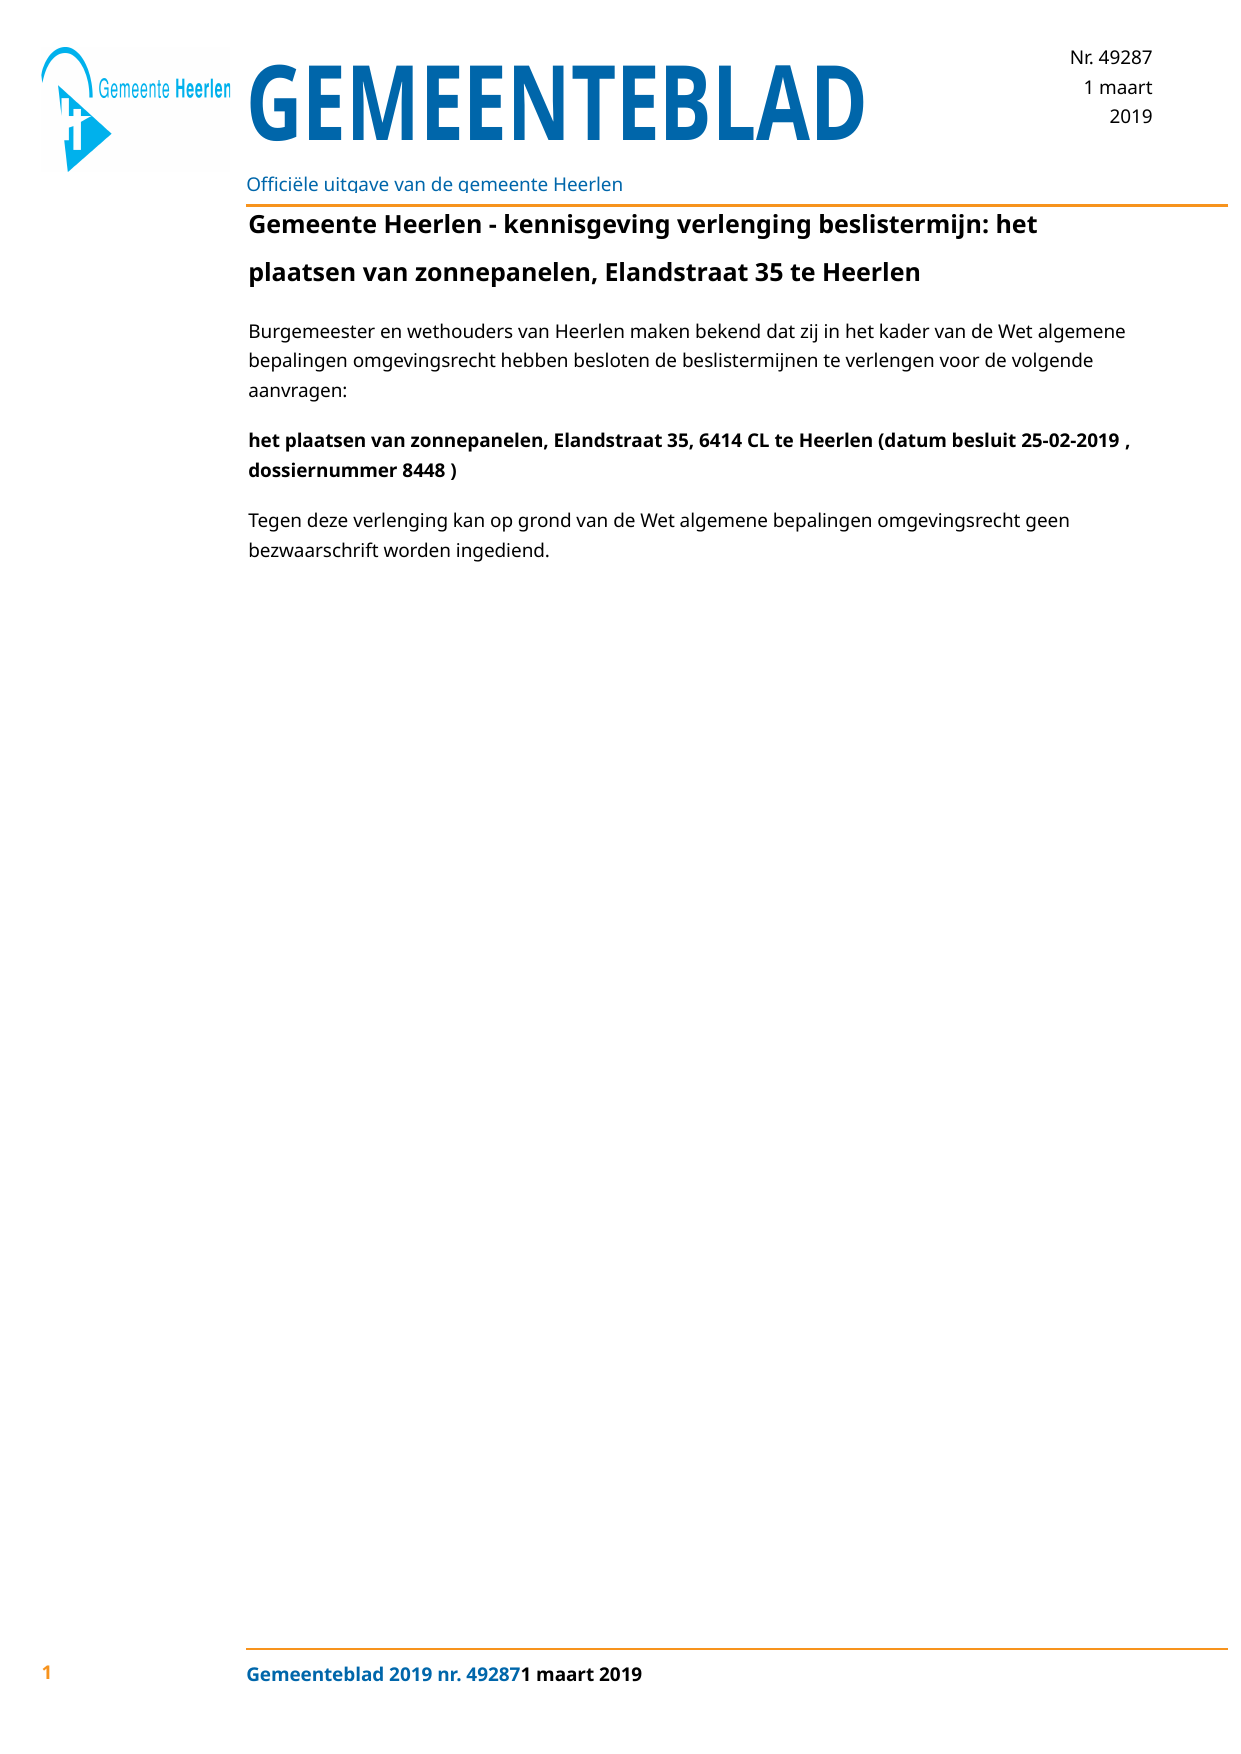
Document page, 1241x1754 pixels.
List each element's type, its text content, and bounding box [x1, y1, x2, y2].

text het plaatsen van zonnepanelen, Elandstraat 35, 6414 CL te Heerlen (datum besluit 25-02-2019 , dossiernummer 8448 ) [248, 427, 1152, 483]
picture [41, 47, 58, 70]
text Tegen deze verlenging kan op grond van de Wet algemene bepalingen omgevingsrecht geen bezwaarschrift worden ingediend. [248, 507, 1152, 563]
text Gemeente Heerlen - kennisgeving verlenging beslistermijn: het plaatsen van zonnepanelen, Elandstraat 35 te Heerlen [248, 207, 1152, 288]
picture [41, 47, 231, 172]
text Burgemeester en wethouders van Heerlen maken bekend dat zij in het kader van de Wet algemene bepalingen omgevingsrecht hebben besloten de beslistermijnen te verlengen voor de volgende aanvragen: [248, 318, 1152, 403]
